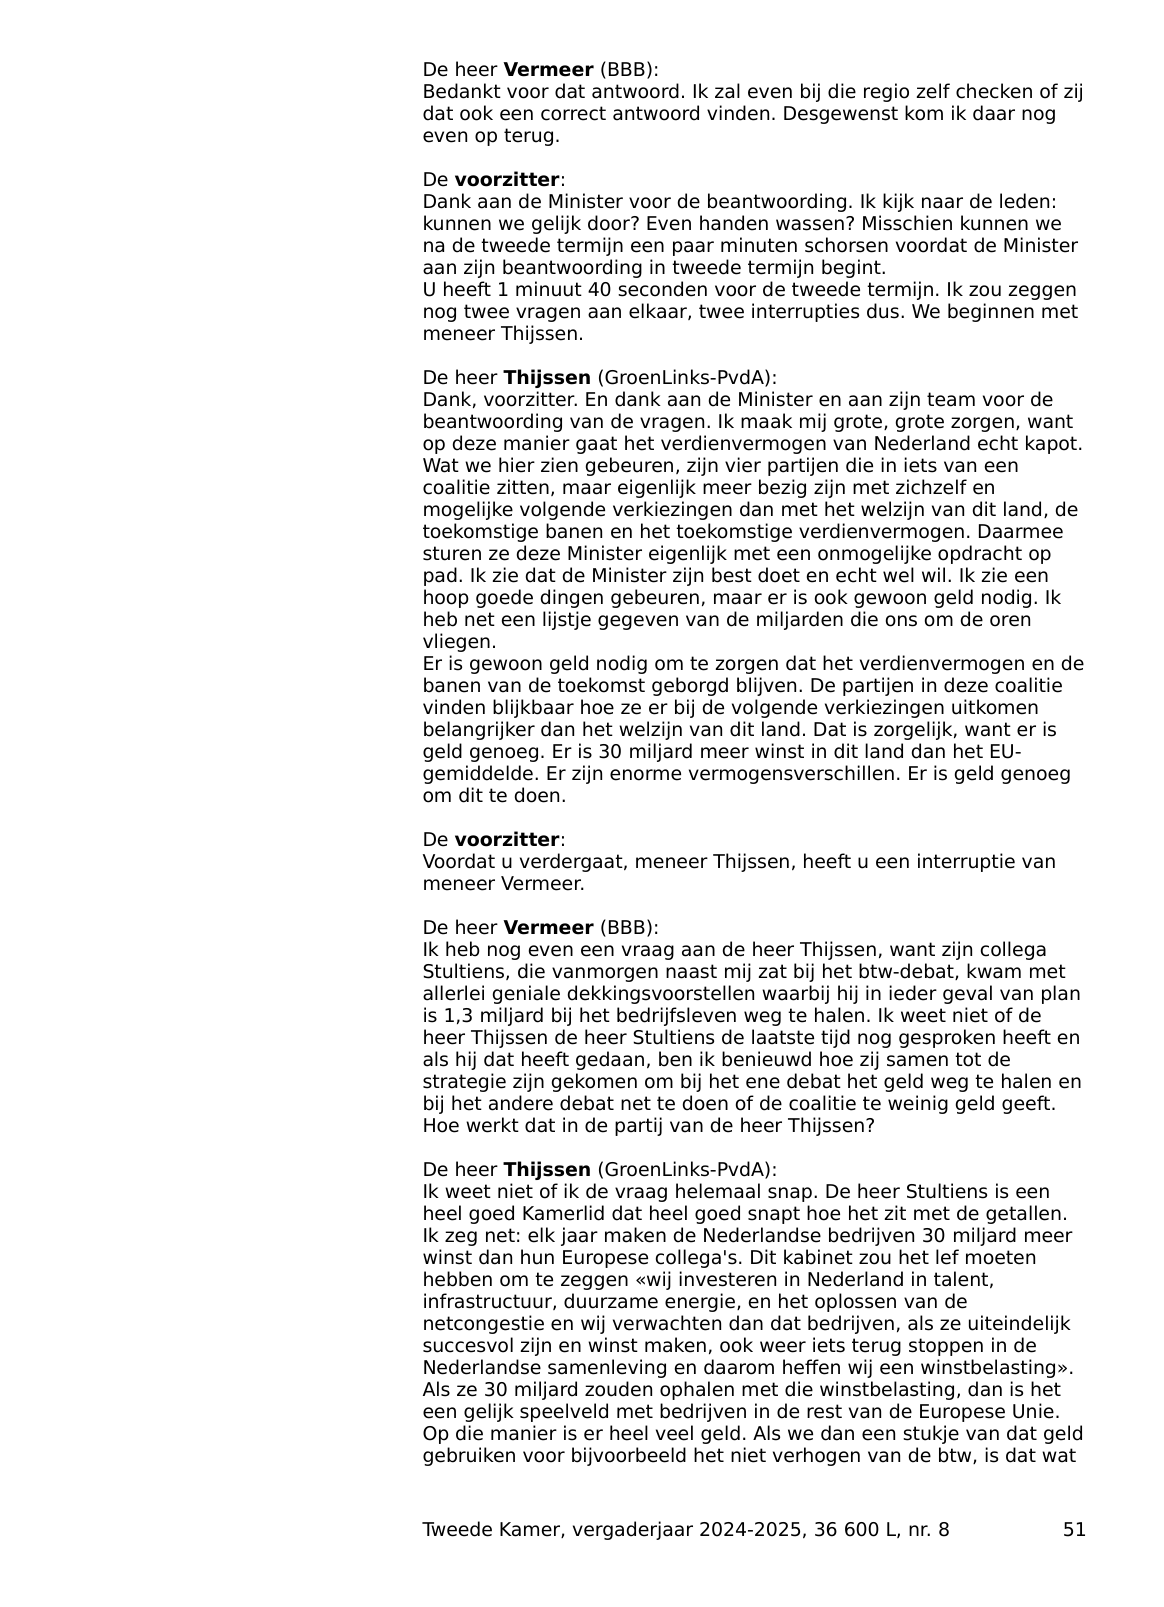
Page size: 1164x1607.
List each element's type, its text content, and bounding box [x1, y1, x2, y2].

text De heer Vermeer (BBB): [422, 59, 1087, 81]
text De heer Vermeer (BBB): [422, 917, 1087, 939]
text De heer Thijssen (GroenLinks-PvdA): [422, 367, 1087, 389]
text Dank, voorzitter. En dank aan de Minister en aan zijn team voor de beantwoording van de vragen. Ik maak mij grote, grote zorgen, want op deze manier gaat het verdienvermogen van Nederland echt kapot. Wat we hier zien gebeuren, zijn vier partijen die in iets van een coalitie zitten, maar eigenlijk meer bezig zijn met zichzelf en mogelijke volgende verkiezingen dan met het welzijn van dit land, de toekomstige banen en het toekomstige verdienvermogen. Daarmee sturen ze deze Minister eigenlijk met een onmogelijke opdracht op pad. Ik zie dat de Minister zijn best doet en echt wel wil. Ik zie een hoop goede dingen gebeuren, maar er is ook gewoon geld nodig. Ik heb net een lijstje gegeven van de miljarden die ons om de oren vliegen. [422, 389, 1087, 653]
text De heer Thijssen (GroenLinks-PvdA): [422, 1159, 1087, 1181]
text Ik weet niet of ik de vraag helemaal snap. De heer Stultiens is een heel goed Kamerlid dat heel goed snapt hoe het zit met de getallen. Ik zeg net: elk jaar maken de Nederlandse bedrijven 30 miljard meer winst dan hun Europese collega's. Dit kabinet zou het lef moeten hebben om te zeggen «wij investeren in Nederland in talent, infrastructuur, duurzame energie, en het oplossen van de netcongestie en wij verwachten dan dat bedrijven, als ze uiteindelijk succesvol zijn en winst maken, ook weer iets terug stoppen in de Nederlandse samenleving en daarom heffen wij een winstbelasting». Als ze 30 miljard zouden ophalen met die winstbelasting, dan is het een gelijk speelveld met bedrijven in de rest van de Europese Unie. Op die manier is er heel veel geld. Als we dan een stukje van dat geld gebruiken voor bijvoorbeeld het niet verhogen van de btw, is dat wat [422, 1181, 1087, 1467]
text Bedankt voor dat antwoord. Ik zal even bij die regio zelf checken of zij dat ook een correct antwoord vinden. Desgewenst kom ik daar nog even op terug. [422, 81, 1087, 147]
text De voorzitter: [422, 829, 1087, 851]
text Ik heb nog even een vraag aan de heer Thijssen, want zijn collega Stultiens, die vanmorgen naast mij zat bij het btw-debat, kwam met allerlei geniale dekkingsvoorstellen waarbij hij in ieder geval van plan is 1,3 miljard bij het bedrijfsleven weg te halen. Ik weet niet of de heer Thijssen de heer Stultiens de laatste tijd nog gesproken heeft en als hij dat heeft gedaan, ben ik benieuwd hoe zij samen tot de strategie zijn gekomen om bij het ene debat het geld weg te halen en bij het andere debat net te doen of de coalitie te weinig geld geeft. Hoe werkt dat in de partij van de heer Thijssen? [422, 939, 1087, 1137]
text Er is gewoon geld nodig om te zorgen dat het verdienvermogen en de banen van de toekomst geborgd blijven. De partijen in deze coalitie vinden blijkbaar hoe ze er bij de volgende verkiezingen uitkomen belangrijker dan het welzijn van dit land. Dat is zorgelijk, want er is geld genoeg. Er is 30 miljard meer winst in dit land dan het EU-gemiddelde. Er zijn enorme vermogensverschillen. Er is geld genoeg om dit te doen. [422, 653, 1087, 807]
text Voordat u verdergaat, meneer Thijssen, heeft u een interruptie van meneer Vermeer. [422, 851, 1087, 895]
text Dank aan de Minister voor de beantwoording. Ik kijk naar de leden: kunnen we gelijk door? Even handen wassen? Misschien kunnen we na de tweede termijn een paar minuten schorsen voordat de Minister aan zijn beantwoording in tweede termijn begint. [422, 191, 1087, 279]
text U heeft 1 minuut 40 seconden voor de tweede termijn. Ik zou zeggen nog twee vragen aan elkaar, twee interrupties dus. We beginnen met meneer Thijssen. [422, 279, 1087, 345]
text De voorzitter: [422, 169, 1087, 191]
